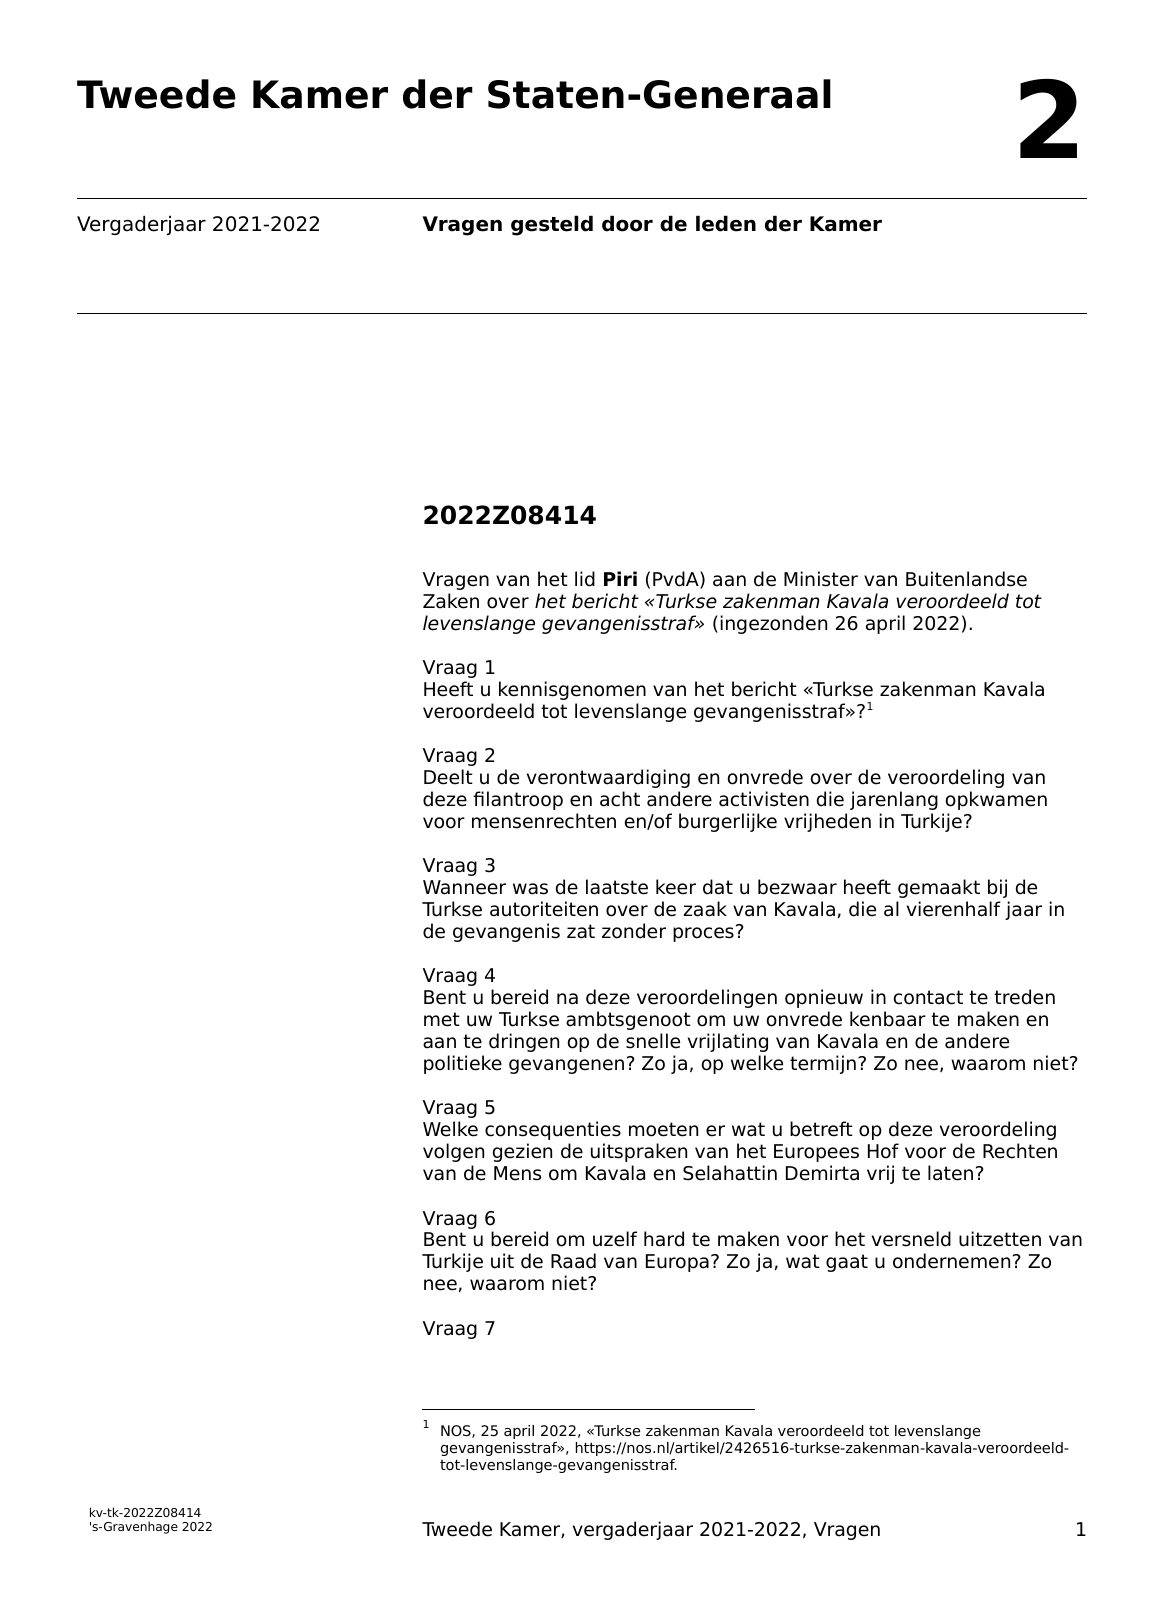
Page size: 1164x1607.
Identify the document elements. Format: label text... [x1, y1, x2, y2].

text 's-Gravenhage 2022 [88, 1520, 323, 1534]
text Bent u bereid om uzelf hard te maken voor het versneld uitzetten van Turkije uit de Raad van Europa? Zo ja, wat gaat u ondernemen? Zo nee, waarom niet? [422, 1229, 1087, 1295]
text Deelt u de verontwaardiging en onvrede over de veroordeling van deze filantroop en acht andere activisten die jarenlang opkwamen voor mensenrechten en/of burgerlijke vrijheden in Turkije? [422, 767, 1087, 833]
text Bent u bereid na deze veroordelingen opnieuw in contact te treden met uw Turkse ambtsgenoot om uw onvrede kenbaar te maken en aan te dringen op de snelle vrijlating van Kavala en de andere politieke gevangenen? Zo ja, op welke termijn? Zo nee, waarom niet? [422, 987, 1087, 1075]
text 2022Z08414 [422, 501, 1087, 531]
table_cell Vergaderjaar 2021-2022 [77, 199, 422, 313]
text Vraag 6 [422, 1207, 1087, 1229]
text Vraag 3 [422, 855, 1087, 877]
text Welke consequenties moeten er wat u betreft op deze veroordeling volgen gezien de uitspraken van het Europees Hof voor de Rechten van de Mens om Kavala en Selahattin Demirta vrij te laten? [422, 1119, 1087, 1185]
text Wanneer was de laatste keer dat u bezwaar heeft gemaakt bij de Turkse autoriteiten over de zaak van Kavala, die al vierenhalf jaar in de gevangenis zat zonder proces? [422, 877, 1087, 943]
table_header Tweede Kamer der Staten-Generaal [77, 59, 886, 198]
table_cell Vragen gesteld door de leden der Kamer [422, 199, 1087, 313]
text Vragen van het lid Piri (PvdA) aan de Minister van Buitenlandse Zaken over het bericht «Turkse zakenman Kavala veroordeeld tot levenslange gevangenisstraf» (ingezonden 26 april 2022). [422, 569, 1087, 635]
text Vraag 1 [422, 657, 1087, 679]
text Vraag 2 [422, 745, 1087, 767]
text Vraag 5 [422, 1097, 1087, 1119]
text Vraag 7 [422, 1317, 1087, 1339]
text NOS, 25 april 2022, «Turkse zakenman Kavala veroordeeld tot levenslange gevangenisstraf», https://nos.nl/artikel/2426516-turkse-zakenman-kavala-veroordeeld-tot-levenslange-gevangenisstraf. [422, 1418, 1087, 1474]
text Heeft u kennisgenomen van het bericht «Turkse zakenman Kavala veroordeeld tot levenslange gevangenisstraf»? [422, 679, 1087, 723]
table_header 2 [886, 59, 1087, 198]
text kv-tk-2022Z08414 [88, 1506, 323, 1520]
text Vraag 4 [422, 965, 1087, 987]
